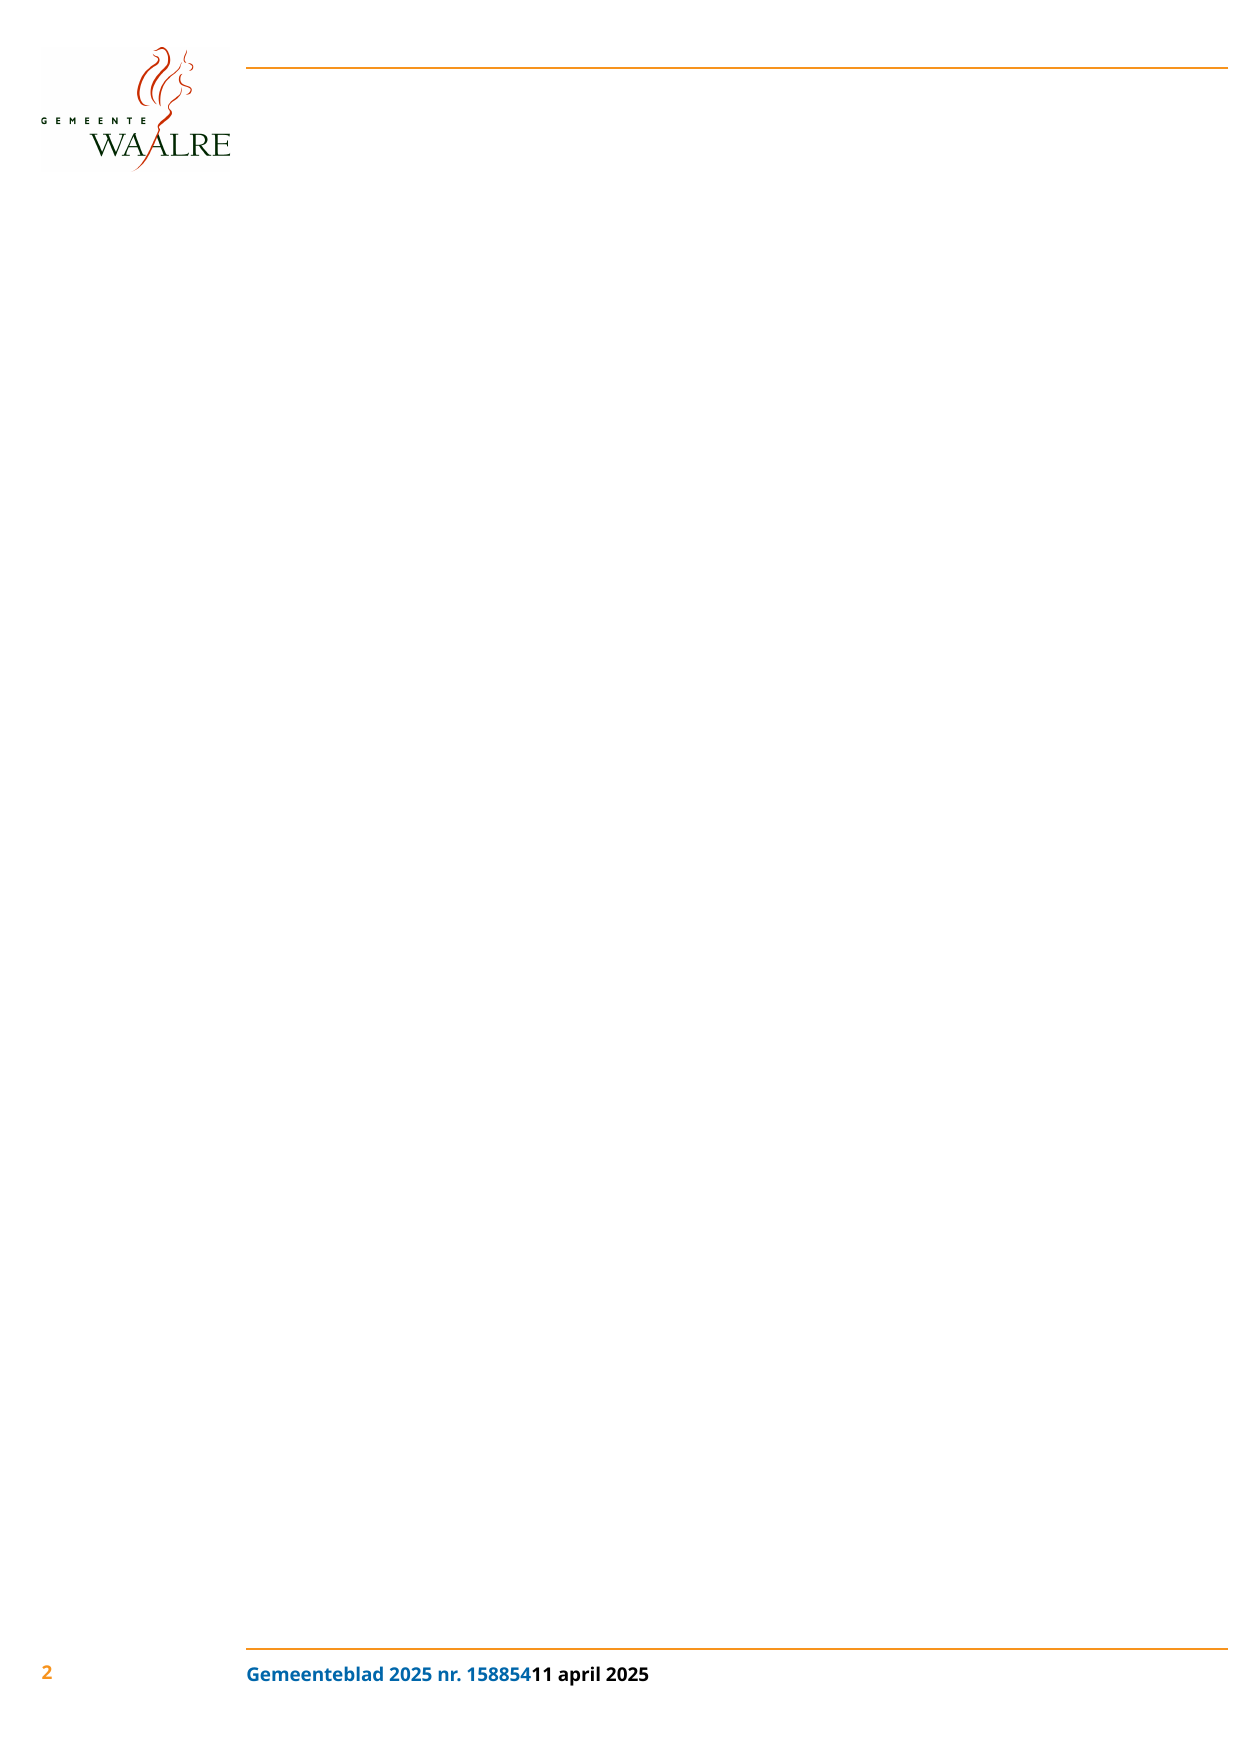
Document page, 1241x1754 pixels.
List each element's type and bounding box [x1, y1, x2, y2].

picture [41, 47, 231, 172]
